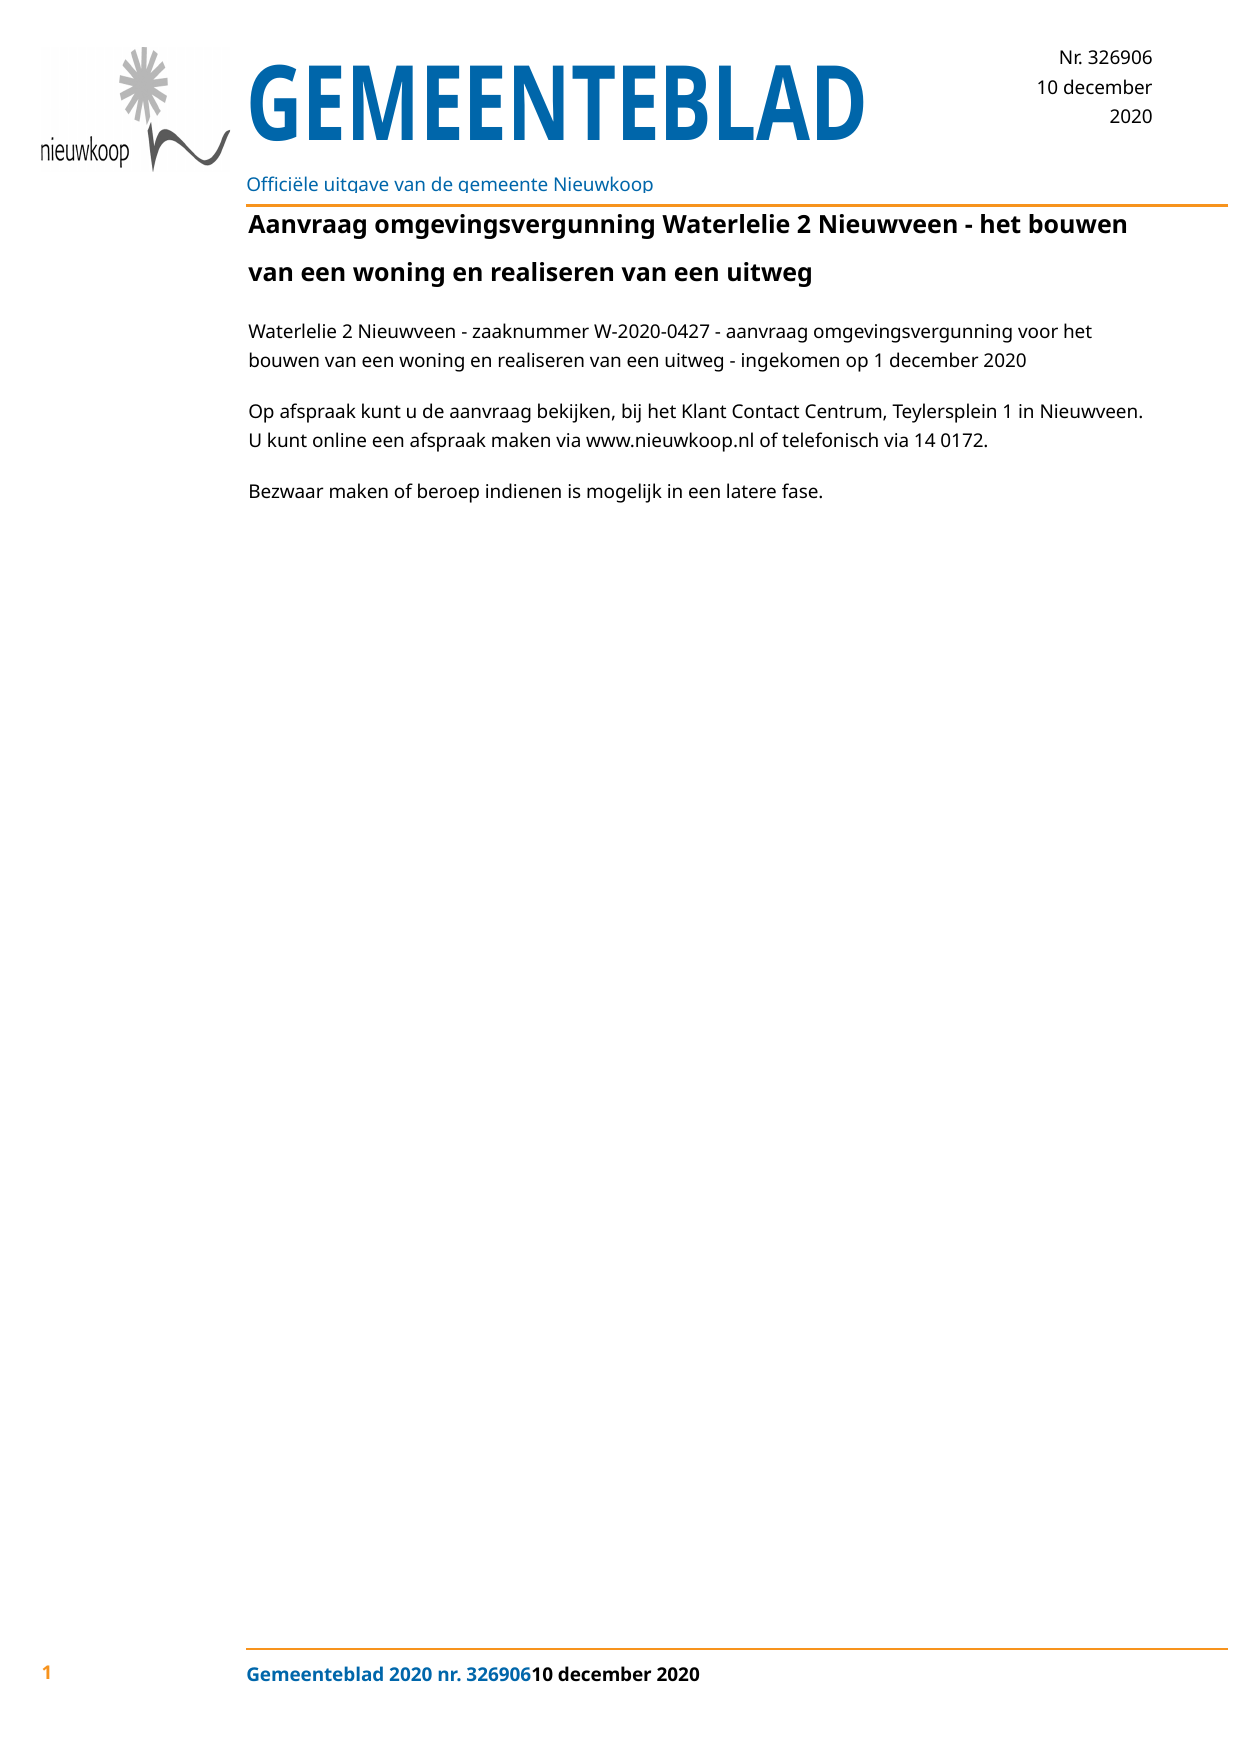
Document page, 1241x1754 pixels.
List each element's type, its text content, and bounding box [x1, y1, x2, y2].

text Waterlelie 2 Nieuwveen - zaaknummer W-2020-0427 - aanvraag omgevingsvergunning voor het bouwen van een woning en realiseren van een uitweg - ingekomen op 1 december 2020 [248, 318, 1152, 373]
text Op afspraak kunt u de aanvraag bekijken, bij het Klant Contact Centrum, Teylersplein 1 in Nieuwveen. U kunt online een afspraak maken via www.nieuwkoop.nl of telefonisch via 14 0172. [248, 398, 1152, 453]
text Bezwaar maken of beroep indienen is mogelijk in een latere fase. [248, 478, 1152, 504]
picture [41, 47, 231, 172]
text Aanvraag omgevingsvergunning Waterlelie 2 Nieuwveen - het bouwen van een woning en realiseren van een uitweg [248, 207, 1152, 288]
